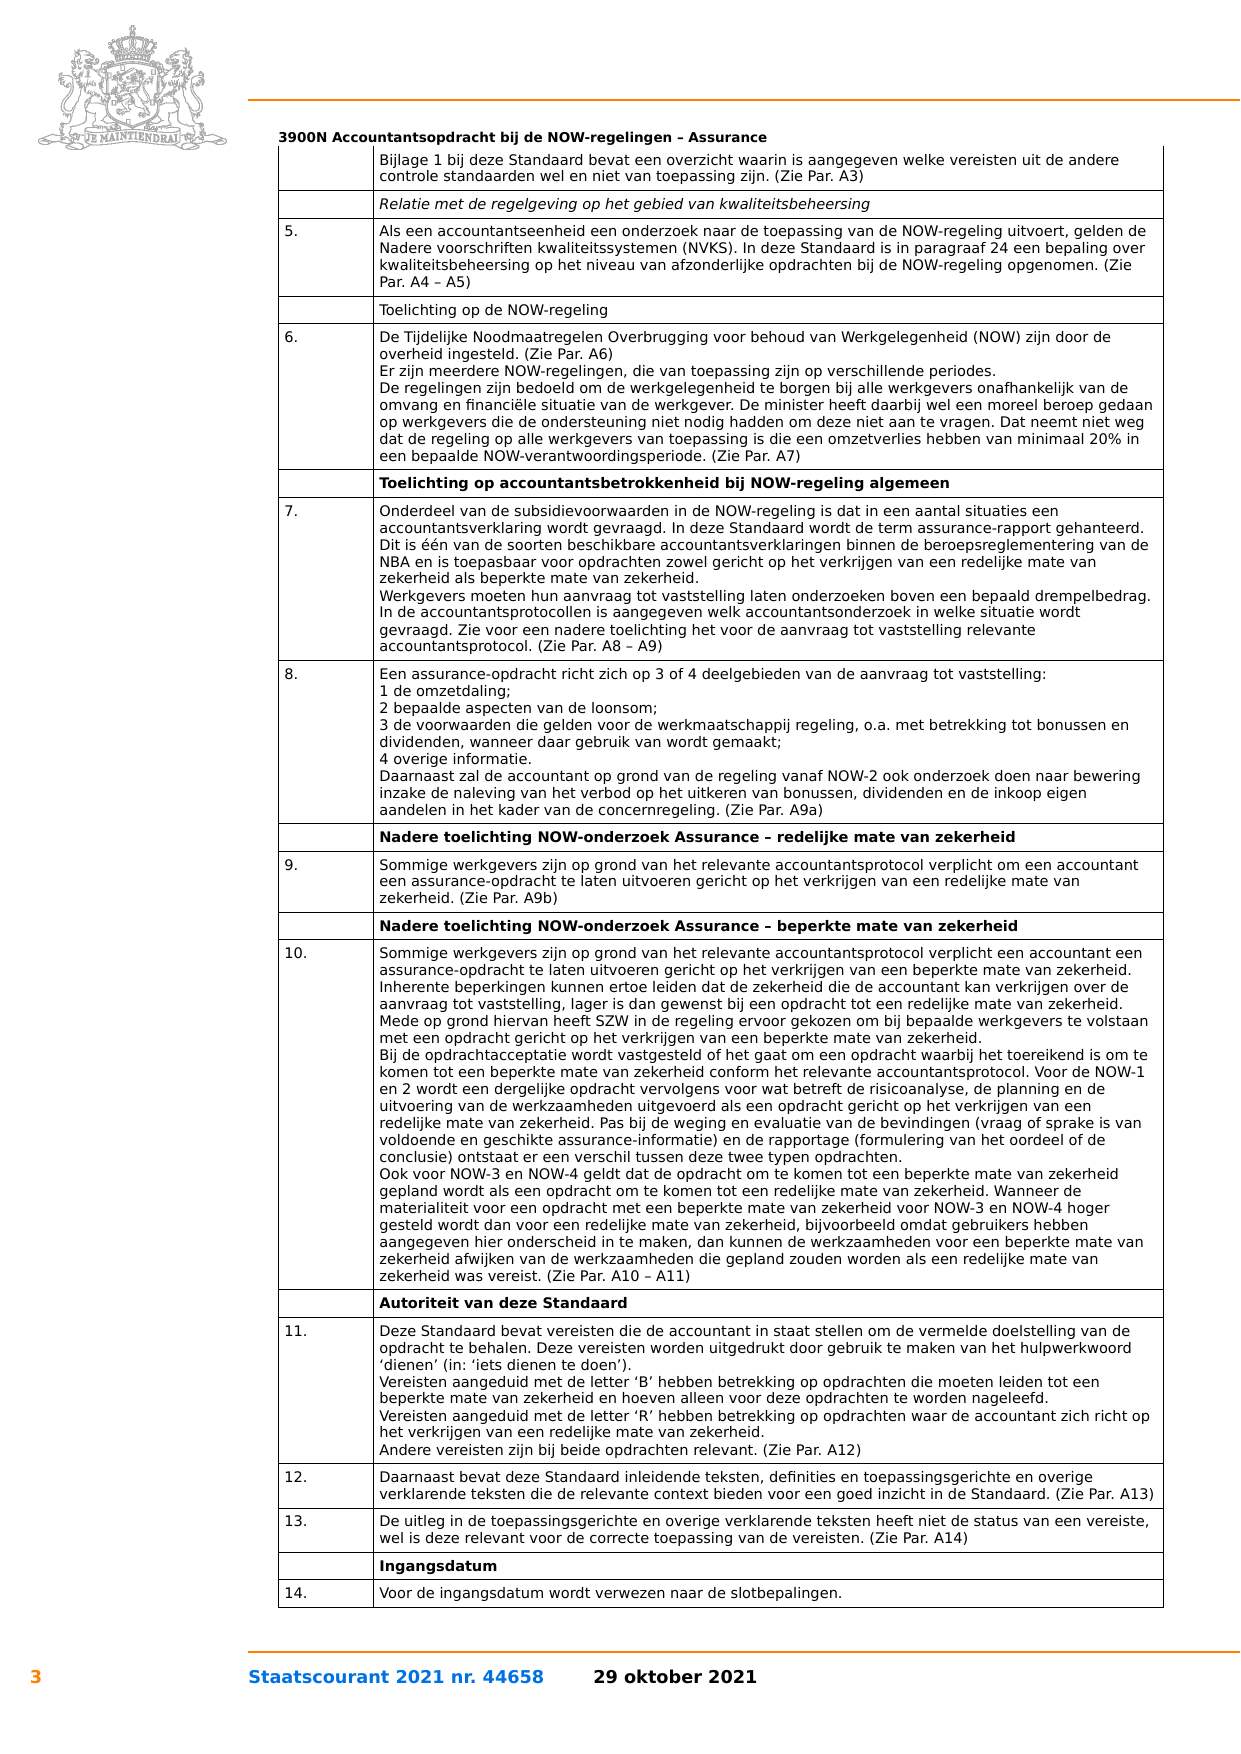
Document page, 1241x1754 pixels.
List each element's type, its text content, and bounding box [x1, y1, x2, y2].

table_cell Relatie met de regelgeving op het gebied van kwaliteitsbeheersing [374, 191, 1163, 217]
table_cell [279, 191, 373, 217]
table_cell Nadere toelichting NOW-onderzoek Assurance – redelijke mate van zekerheid [374, 824, 1163, 851]
table_cell [279, 297, 373, 323]
table_cell Een assurance-opdracht richt zich op 3 of 4 deelgebieden van de aanvraag tot vaststelling: 1 de omzetdaling; 2 bepaalde aspecten van de loonsom; 3 de voorwaarden die gelden voor de werkmaatschappij regeling, o.a. met betrekking tot bonussen en dividenden, wanneer daar gebruik van wordt gemaakt; 4 overige informatie. Daarnaast zal de accountant op grond van de regeling vanaf NOW-2 ook onderzoek doen naar bewering inzake de naleving van het verbod op het uitkeren van bonussen, dividenden en de inkoop eigen aandelen in het kader van de concernregeling. (Zie Par. A9a) [374, 661, 1163, 823]
table_cell Deze Standaard bevat vereisten die de accountant in staat stellen om de vermelde doelstelling van de opdracht te behalen. Deze vereisten worden uitgedrukt door gebruik te maken van het hulpwerkwoord ‘dienen’ (in: ‘iets dienen te doen’). Vereisten aangeduid met de letter ‘B’ hebben betrekking op opdrachten die moeten leiden tot een beperkte mate van zekerheid en hoeven alleen voor deze opdrachten te worden nageleefd. Vereisten aangeduid met de letter ‘R’ hebben betrekking op opdrachten waar de accountant zich richt op het verkrijgen van een redelijke mate van zekerheid. Andere vereisten zijn bij beide opdrachten relevant. (Zie Par. A12) [374, 1318, 1163, 1463]
table_cell 9. [279, 852, 373, 912]
table_cell 8. [279, 661, 373, 823]
table_cell 6. [279, 324, 373, 469]
table_cell De uitleg in de toepassingsgerichte en overige verklarende teksten heeft niet de status van een vereiste, wel is deze relevant voor de correcte toepassing van de vereisten. (Zie Par. A14) [374, 1509, 1163, 1552]
picture [38, 25, 227, 150]
table_cell [279, 470, 373, 497]
table_cell 7. [279, 498, 373, 660]
table_cell Daarnaast bevat deze Standaard inleidende teksten, definities en toepassingsgerichte en overige verklarende teksten die de relevante context bieden voor een goed inzicht in de Standaard. (Zie Par. A13) [374, 1464, 1163, 1507]
table_cell Toelichting op accountantsbetrokkenheid bij NOW-regeling algemeen [374, 470, 1163, 497]
table_cell Als een accountantseenheid een onderzoek naar de toepassing van de NOW-regeling uitvoert, gelden de Nadere voorschriften kwaliteitssystemen (NVKS). In deze Standaard is in paragraaf 24 een bepaling over kwaliteitsbeheersing op het niveau van afzonderlijke opdrachten bij de NOW-regeling opgenomen. (Zie Par. A4 – A5) [374, 219, 1163, 296]
table_cell Bijlage 1 bij deze Standaard bevat een overzicht waarin is aangegeven welke vereisten uit de andere controle standaarden wel en niet van toepassing zijn. (Zie Par. A3) [374, 146, 1163, 190]
table_cell Onderdeel van de subsidievoorwaarden in de NOW-regeling is dat in een aantal situaties een accountantsverklaring wordt gevraagd. In deze Standaard wordt de term assurance-rapport gehanteerd. Dit is één van de soorten beschikbare accountantsverklaringen binnen de beroepsreglementering van de NBA en is toepasbaar voor opdrachten zowel gericht op het verkrijgen van een redelijke mate van zekerheid als beperkte mate van zekerheid. Werkgevers moeten hun aanvraag tot vaststelling laten onderzoeken boven een bepaald drempelbedrag. In de accountantsprotocollen is aangegeven welk accountantsonderzoek in welke situatie wordt gevraagd. Zie voor een nadere toelichting het voor de aanvraag tot vaststelling relevante accountantsprotocol. (Zie Par. A8 – A9) [374, 498, 1163, 660]
table_cell De Tijdelijke Noodmaatregelen Overbrugging voor behoud van Werkgelegenheid (NOW) zijn door de overheid ingesteld. (Zie Par. A6) Er zijn meerdere NOW-regelingen, die van toepassing zijn op verschillende periodes. De regelingen zijn bedoeld om de werkgelegenheid te borgen bij alle werkgevers onafhankelijk van de omvang en financiële situatie van de werkgever. De minister heeft daarbij wel een moreel beroep gedaan op werkgevers die de ondersteuning niet nodig hadden om deze niet aan te vragen. Dat neemt niet weg dat de regeling op alle werkgevers van toepassing is die een omzetverlies hebben van minimaal 20% in een bepaalde NOW-verantwoordingsperiode. (Zie Par. A7) [374, 324, 1163, 469]
table_cell 12. [279, 1464, 373, 1507]
table_cell [279, 1553, 373, 1579]
table_cell Toelichting op de NOW-regeling [374, 297, 1163, 323]
table_cell [279, 913, 373, 939]
table_header 3900N Accountantsopdracht bij de NOW-regelingen – Assurance [278, 130, 1163, 146]
table_cell 10. [279, 940, 373, 1289]
table_cell [279, 824, 373, 851]
table_cell Autoriteit van deze Standaard [374, 1290, 1163, 1317]
table_cell 5. [279, 219, 373, 296]
table_cell [279, 146, 373, 190]
table_cell Voor de ingangsdatum wordt verwezen naar de slotbepalingen. [374, 1580, 1163, 1607]
table_cell Sommige werkgevers zijn op grond van het relevante accountantsprotocol verplicht een accountant een assurance-opdracht te laten uitvoeren gericht op het verkrijgen van een beperkte mate van zekerheid. Inherente beperkingen kunnen ertoe leiden dat de zekerheid die de accountant kan verkrijgen over de aanvraag tot vaststelling, lager is dan gewenst bij een opdracht tot een redelijke mate van zekerheid. Mede op grond hiervan heeft SZW in de regeling ervoor gekozen om bij bepaalde werkgevers te volstaan met een opdracht gericht op het verkrijgen van een beperkte mate van zekerheid. Bij de opdrachtacceptatie wordt vastgesteld of het gaat om een opdracht waarbij het toereikend is om te komen tot een beperkte mate van zekerheid conform het relevante accountantsprotocol. Voor de NOW-1 en 2 wordt een dergelijke opdracht vervolgens voor wat betreft de risicoanalyse, de planning en de uitvoering van de werkzaamheden uitgevoerd als een opdracht gericht op het verkrijgen van een redelijke mate van zekerheid. Pas bij de weging en evaluatie van de bevindingen (vraag of sprake is van voldoende en geschikte assurance-informatie) en de rapportage (formulering van het oordeel of de conclusie) ontstaat er een verschil tussen deze twee typen opdrachten. Ook voor NOW-3 en NOW-4 geldt dat de opdracht om te komen tot een beperkte mate van zekerheid gepland wordt als een opdracht om te komen tot een redelijke mate van zekerheid. Wanneer de materialiteit voor een opdracht met een beperkte mate van zekerheid voor NOW-3 en NOW-4 hoger gesteld wordt dan voor een redelijke mate van zekerheid, bijvoorbeeld omdat gebruikers hebben aangegeven hier onderscheid in te maken, dan kunnen de werkzaamheden voor een beperkte mate van zekerheid afwijken van de werkzaamheden die gepland zouden worden als een redelijke mate van zekerheid was vereist. (Zie Par. A10 – A11) [374, 940, 1163, 1289]
table_cell Ingangsdatum [374, 1553, 1163, 1579]
table_cell 14. [279, 1580, 373, 1607]
table_cell [279, 1290, 373, 1317]
table_cell 13. [279, 1509, 373, 1552]
table_cell Nadere toelichting NOW-onderzoek Assurance – beperkte mate van zekerheid [374, 913, 1163, 939]
table_cell Sommige werkgevers zijn op grond van het relevante accountantsprotocol verplicht om een accountant een assurance-opdracht te laten uitvoeren gericht op het verkrijgen van een redelijke mate van zekerheid. (Zie Par. A9b) [374, 852, 1163, 912]
table_cell 11. [279, 1318, 373, 1463]
